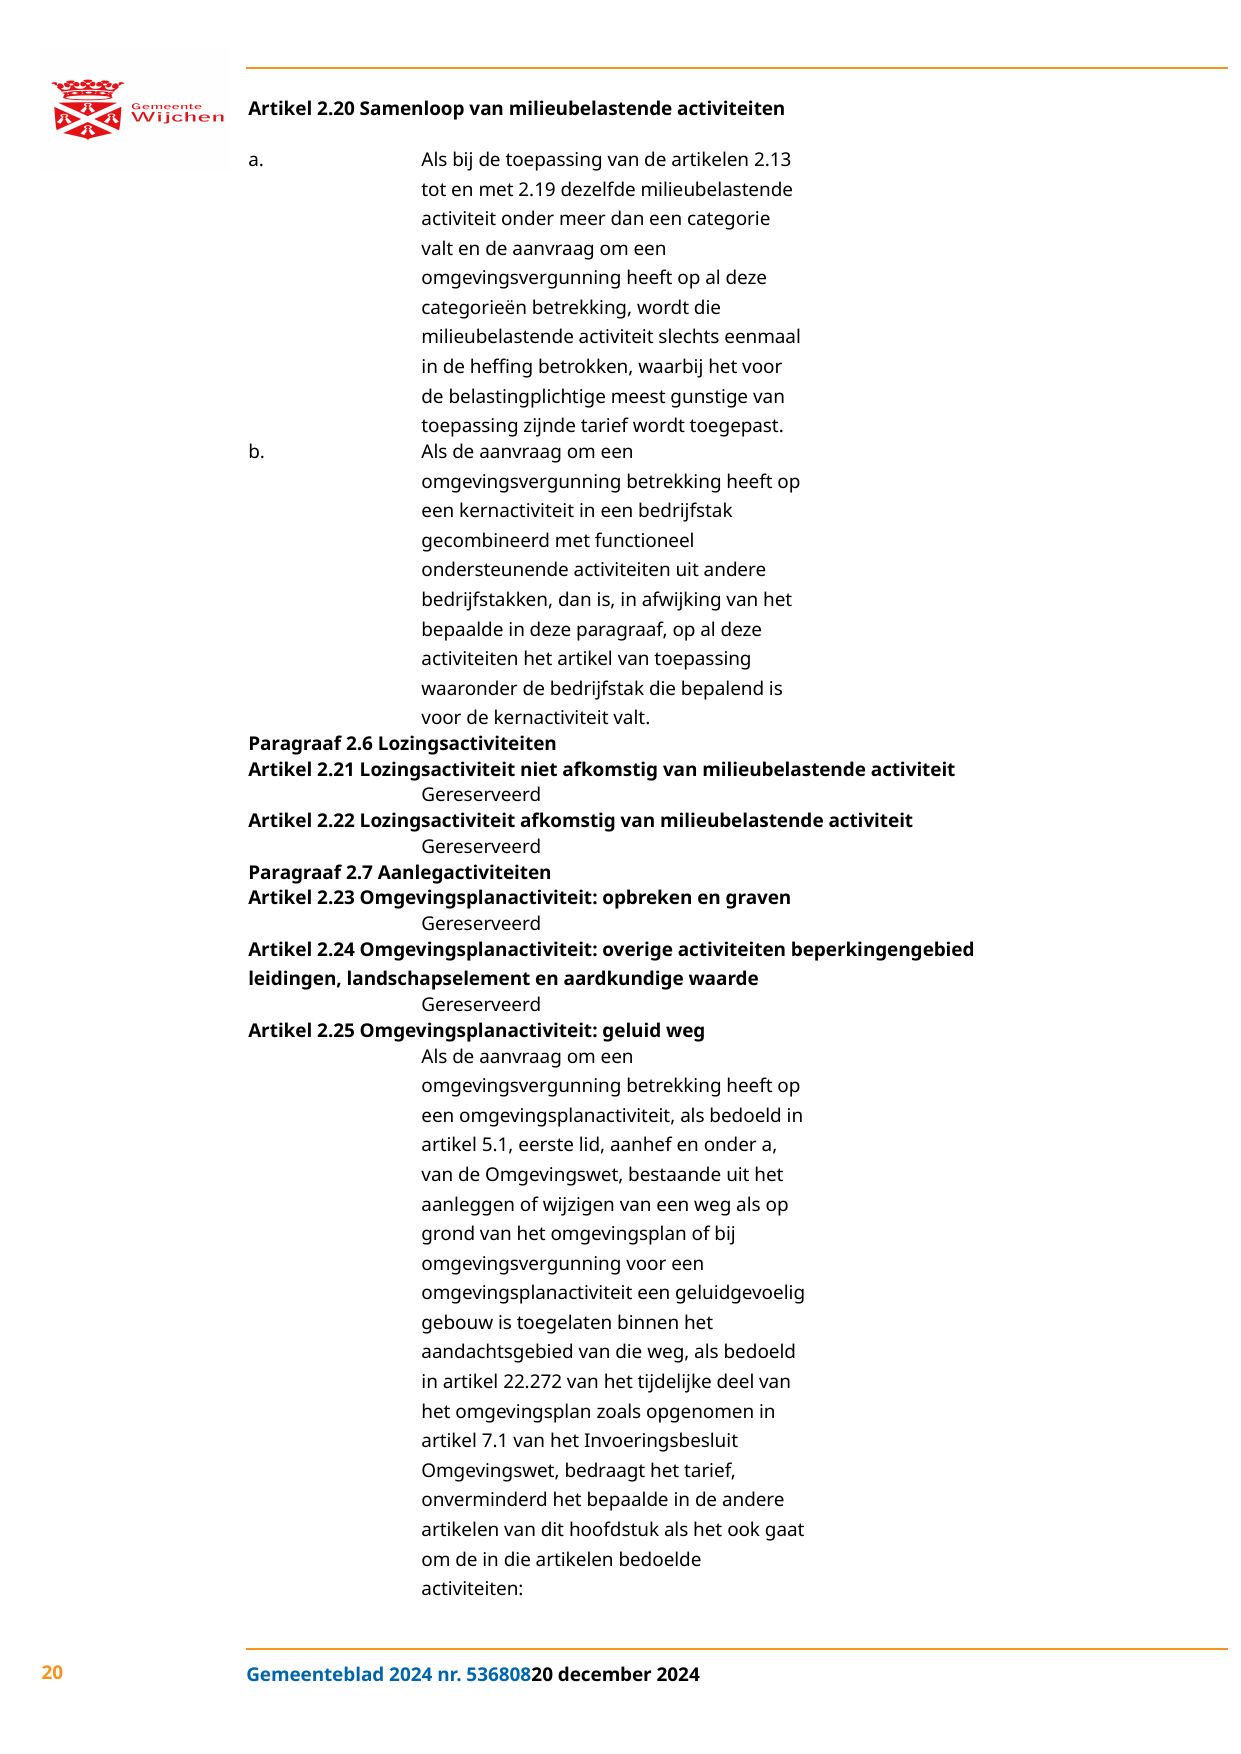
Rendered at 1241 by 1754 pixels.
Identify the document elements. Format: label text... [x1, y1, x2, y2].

table_cell [979, 121, 1152, 146]
table_cell [805, 833, 978, 859]
table_cell [248, 782, 421, 807]
table_cell [248, 991, 421, 1017]
table_cell [248, 833, 421, 859]
table_cell [979, 438, 1152, 730]
table_cell [421, 121, 805, 146]
table_cell Artikel 2.20 Samenloop van milieubelastende activiteiten [248, 95, 978, 121]
table_cell b. [248, 438, 421, 730]
table_cell Gereserveerd [421, 991, 805, 1017]
table_cell Paragraaf 2.6 Lozingsactiviteiten [248, 730, 1152, 756]
table_cell Gereserveerd [421, 910, 805, 936]
table_cell [805, 438, 978, 730]
table_cell [248, 910, 421, 936]
table_cell Als de aanvraag om een omgevingsvergunning betrekking heeft op een kernactiviteit in een bedrijfstak gecombineerd met functioneel ondersteunende activiteiten uit andere bedrijfstakken, dan is, in afwijking van het bepaalde in deze paragraaf, op al deze activiteiten het artikel van toepassing waaronder de bedrijfstak die bepalend is voor de kernactiviteit valt. [421, 438, 805, 730]
table_cell [805, 1043, 978, 1601]
table_cell [248, 1043, 421, 1601]
table_cell [805, 146, 978, 438]
table_cell a. [248, 146, 421, 438]
table_cell [805, 991, 978, 1017]
table_cell [979, 1043, 1152, 1601]
table_cell Als de aanvraag om een omgevingsvergunning betrekking heeft op een omgevingsplanactiviteit, als bedoeld in artikel 5.1, eerste lid, aanhef en onder a, van de Omgevingswet, bestaande uit het aanleggen of wijzigen van een weg als op grond van het omgevingsplan of bij omgevingsvergunning voor een omgevingsplanactiviteit een geluidgevoelig gebouw is toegelaten binnen het aandachtsgebied van die weg, als bedoeld in artikel 22.272 van het tijdelijke deel van het omgevingsplan zoals opgenomen in artikel 7.1 van het Invoeringsbesluit Omgevingswet, bedraagt het tarief, onverminderd het bepaalde in de andere artikelen van dit hoofdstuk als het ook gaat om de in die artikelen bedoelde activiteiten: [421, 1043, 805, 1601]
table_cell Als bij de toepassing van de artikelen 2.13 tot en met 2.19 dezelfde milieubelastende activiteit onder meer dan een categorie valt en de aanvraag om een omgevingsvergunning heeft op al deze categorieën betrekking, wordt die milieubelastende activiteit slechts eenmaal in de heffing betrokken, waarbij het voor de belastingplichtige meest gunstige van toepassing zijnde tarief wordt toegepast. [421, 146, 805, 438]
table_cell Gereserveerd [421, 833, 805, 859]
table_cell Artikel 2.21 Lozingsactiviteit niet afkomstig van milieubelastende activiteit [248, 756, 978, 782]
table_cell [979, 833, 1152, 859]
picture [41, 47, 231, 172]
table_cell Paragraaf 2.7 Aanlegactiviteiten [248, 859, 1152, 884]
table_cell [979, 146, 1152, 438]
table_cell [979, 782, 1152, 807]
table_cell Artikel 2.25 Omgevingsplanactiviteit: geluid weg [248, 1017, 978, 1043]
table_cell [248, 121, 421, 146]
table_cell Gereserveerd [421, 782, 805, 807]
table_cell Artikel 2.22 Lozingsactiviteit afkomstig van milieubelastende activiteit [248, 808, 978, 833]
table_cell [979, 991, 1152, 1017]
table_cell [805, 910, 978, 936]
table_cell Artikel 2.23 Omgevingsplanactiviteit: opbreken en graven [248, 885, 978, 910]
table_cell [979, 910, 1152, 936]
table_cell Artikel 2.24 Omgevingsplanactiviteit: overige activiteiten beperkingengebied leidingen, landschapselement en aardkundige waarde [248, 936, 978, 991]
table_cell [805, 121, 978, 146]
table_cell [805, 782, 978, 807]
